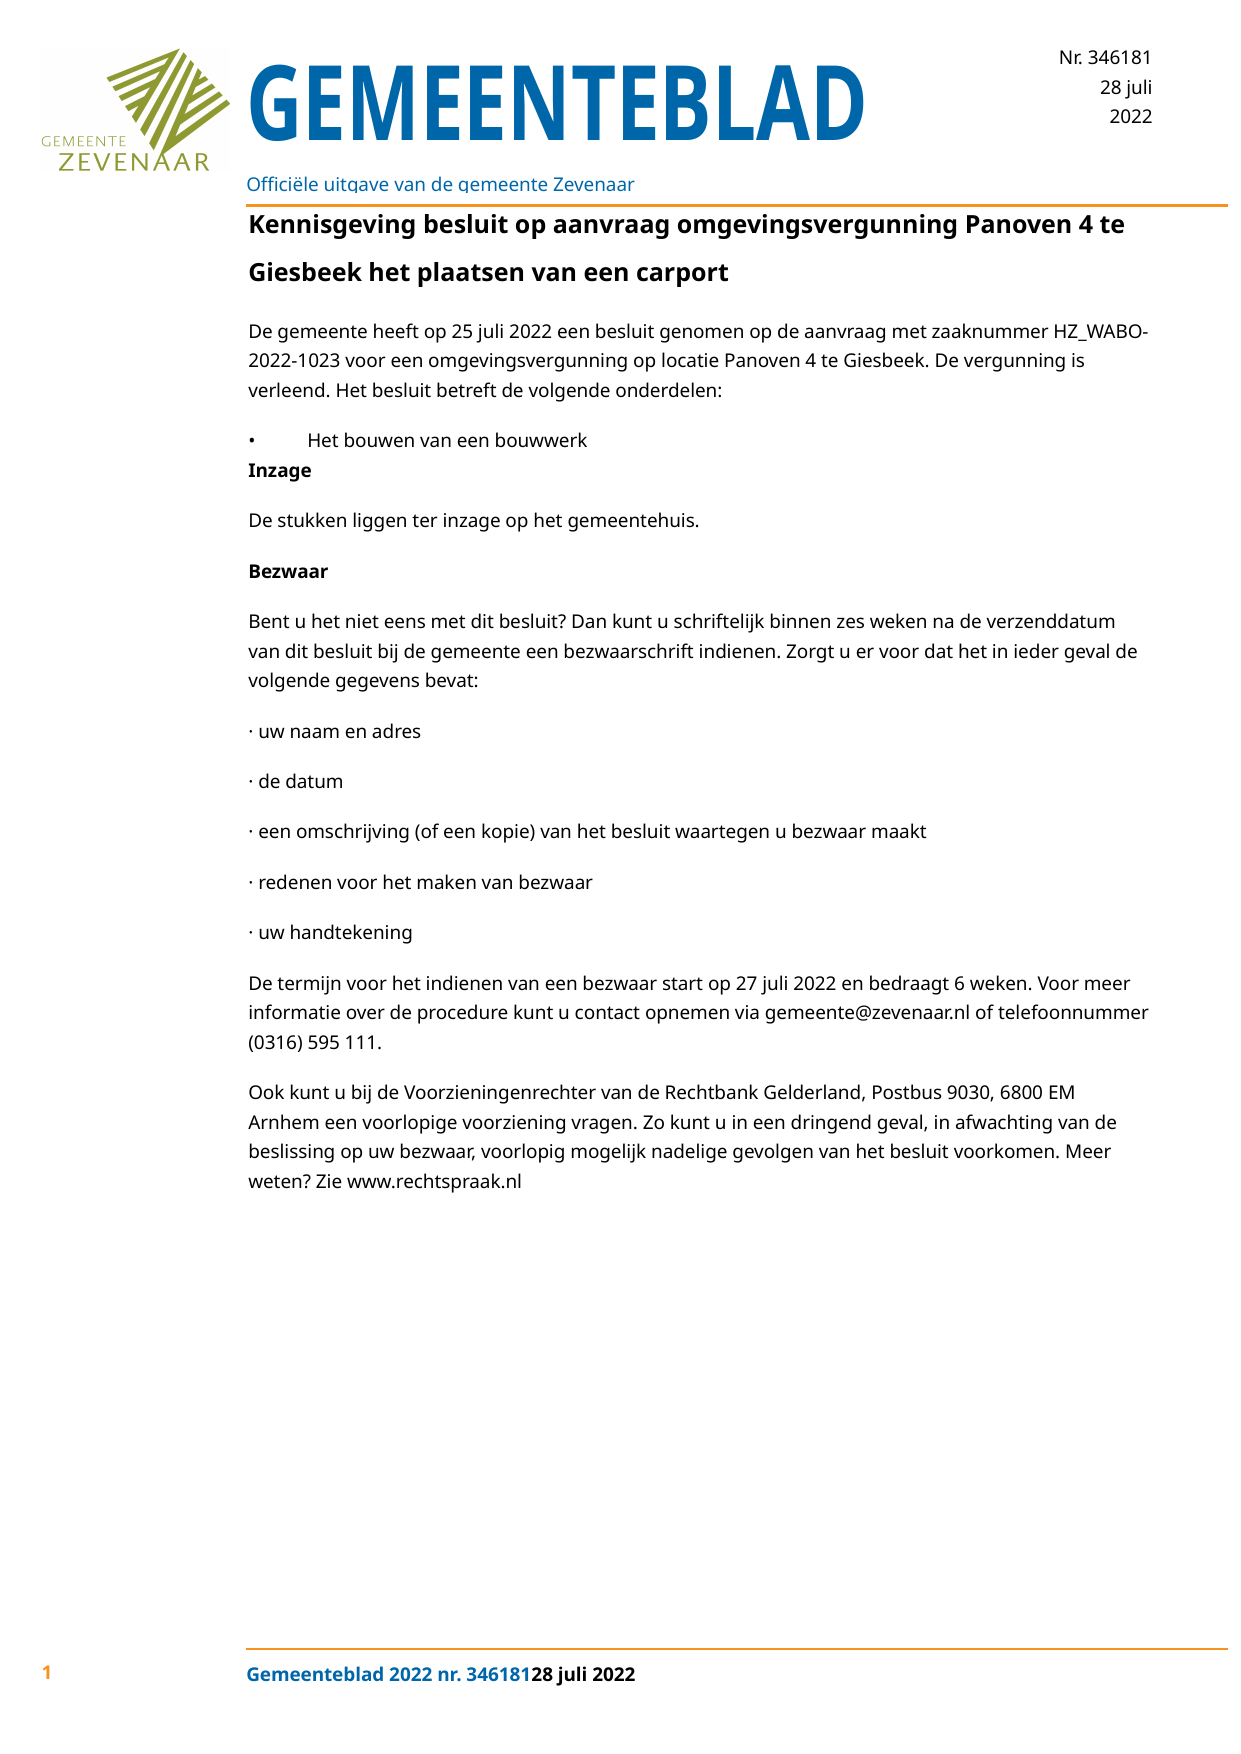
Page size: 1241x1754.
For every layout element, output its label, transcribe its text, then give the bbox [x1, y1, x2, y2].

list Het bouwen van een bouwwerk [248, 427, 1152, 453]
text Bezwaar [248, 558, 1152, 584]
text De stukken liggen ter inzage op het gemeentehuis. [248, 507, 1152, 533]
text · een omschrijving (of een kopie) van het besluit waartegen u bezwaar maakt [248, 819, 1152, 844]
text · uw handtekening [248, 919, 1152, 945]
text De gemeente heeft op 25 juli 2022 een besluit genomen op de aanvraag met zaaknummer HZ_WABO-2022-1023 voor een omgevingsvergunning op locatie Panoven 4 te Giesbeek. De vergunning is verleend. Het besluit betreft de volgende onderdelen: [248, 318, 1152, 403]
picture [41, 47, 231, 172]
text Inzage [248, 457, 1152, 483]
text De termijn voor het indienen van een bezwaar start op 27 juli 2022 en bedraagt 6 weken. Voor meer informatie over de procedure kunt u contact opnemen via gemeente@zevenaar.nl of telefoonnummer (0316) 595 111. [248, 970, 1152, 1055]
text · redenen voor het maken van bezwaar [248, 869, 1152, 895]
text Ook kunt u bij de Voorzieningenrechter van de Rechtbank Gelderland, Postbus 9030, 6800 EM Arnhem een voorlopige voorziening vragen. Zo kunt u in een dringend geval, in afwachting van de beslissing op uw bezwaar, voorlopig mogelijk nadelige gevolgen van het besluit voorkomen. Meer weten? Zie www.rechtspraak.nl [248, 1079, 1152, 1194]
text Kennisgeving besluit op aanvraag omgevingsvergunning Panoven 4 te Giesbeek het plaatsen van een carport [248, 207, 1152, 288]
text · de datum [248, 768, 1152, 794]
text · uw naam en adres [248, 718, 1152, 744]
text Bent u het niet eens met dit besluit? Dan kunt u schriftelijk binnen zes weken na de verzenddatum van dit besluit bij de gemeente een bezwaarschrift indienen. Zorgt u er voor dat het in ieder geval de volgende gegevens bevat: [248, 608, 1152, 693]
